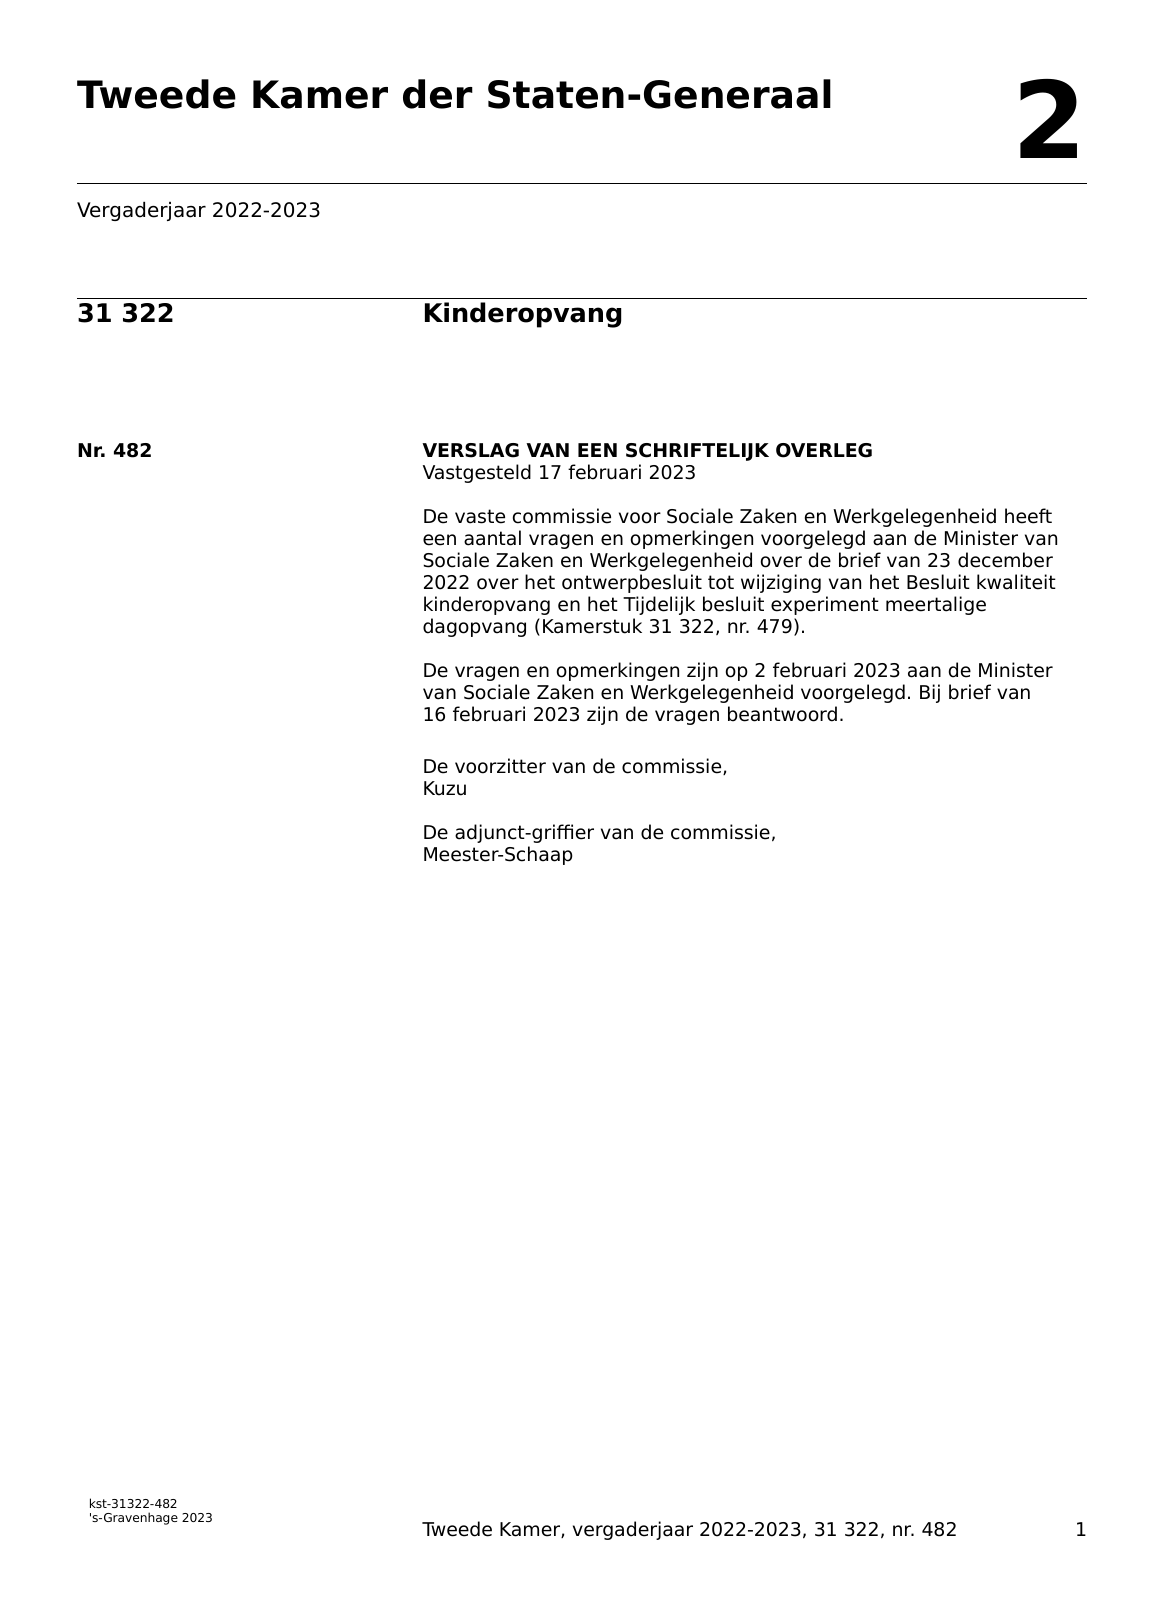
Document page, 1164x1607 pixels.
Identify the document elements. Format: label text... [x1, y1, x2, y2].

text kst-31322-482 [88, 1497, 323, 1511]
text 's-Gravenhage 2023 [88, 1511, 323, 1525]
table_cell Vergaderjaar 2022-2023 [77, 184, 1087, 298]
table_header Tweede Kamer der Staten-Generaal [77, 59, 886, 183]
text De vragen en opmerkingen zijn op 2 februari 2023 aan de Minister van Sociale Zaken en Werkgelegenheid voorgelegd. Bij brief van 16 februari 2023 zijn de vragen beantwoord. [422, 660, 1087, 726]
text Vastgesteld 17 februari 2023 [422, 462, 1087, 484]
table_header 2 [886, 59, 1087, 183]
text De adjunct-griffier van de commissie, Meester-Schaap [422, 822, 1087, 866]
text De vaste commissie voor Sociale Zaken en Werkgelegenheid heeft een aantal vragen en opmerkingen voorgelegd aan de Minister van Sociale Zaken en Werkgelegenheid over de brief van 23 december 2022 over het ontwerpbesluit tot wijziging van het Besluit kwaliteit kinderopvang en het Tijdelijk besluit experiment meertalige dagopvang (Kamerstuk 31 322, nr. 479). [422, 506, 1087, 638]
subtitle Nr. 482 VERSLAG VAN EEN SCHRIFTELIJK OVERLEG [77, 440, 1087, 462]
text De voorzitter van de commissie, Kuzu [422, 756, 1087, 800]
subtitle 31 322 Kinderopvang [77, 299, 1087, 329]
